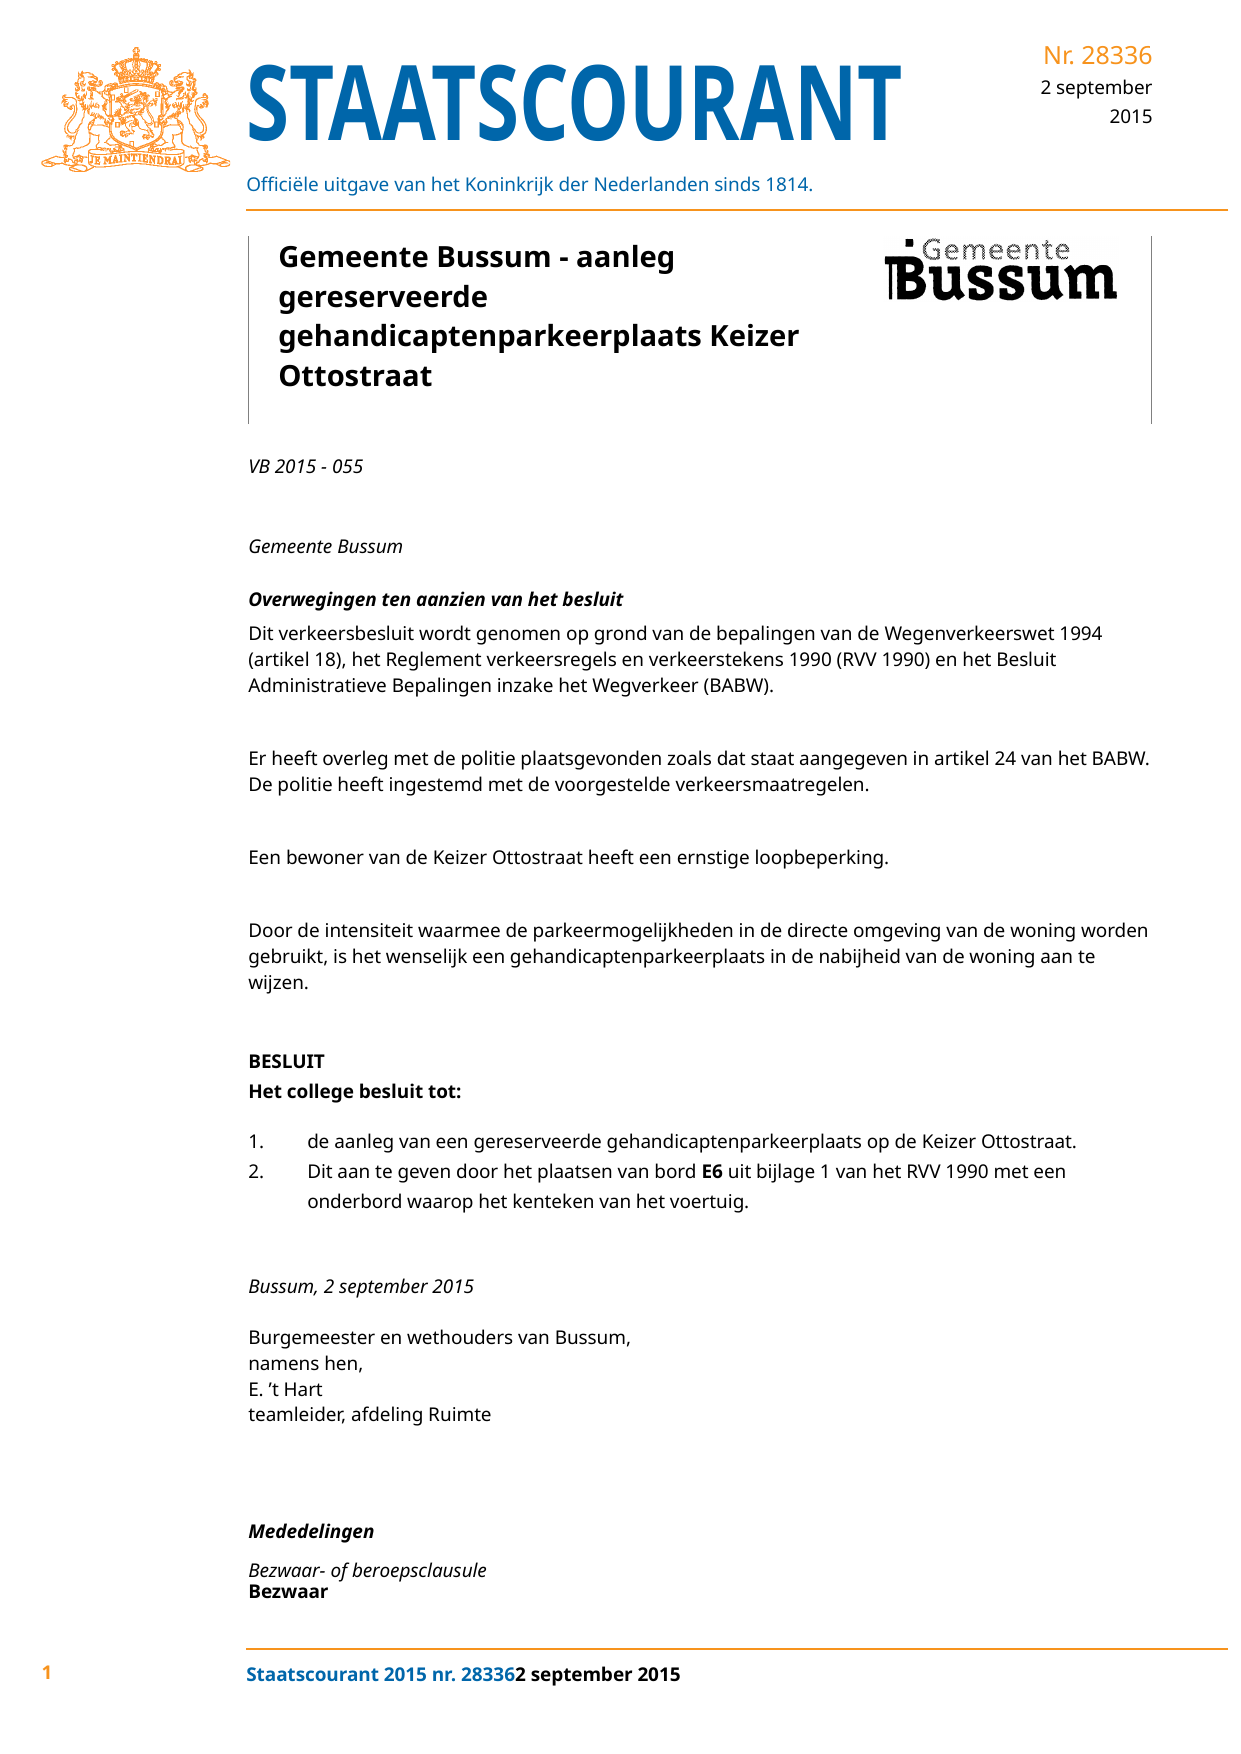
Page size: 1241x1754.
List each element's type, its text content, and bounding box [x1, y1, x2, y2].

text Burgemeester en wethouders van Bussum, [248, 1324, 1152, 1350]
text E. ’t Hart [248, 1376, 1152, 1401]
text Er heeft overleg met de politie plaatsgevonden zoals dat staat aangegeven in artikel 24 van het BABW. De politie heeft ingestemd met de voorgestelde verkeersmaatregelen. [248, 745, 1152, 797]
picture [882, 236, 1119, 302]
text Bezwaar [248, 1583, 1152, 1602]
text Overwegingen ten aanzien van het besluit [248, 586, 1152, 612]
table_header [850, 236, 1151, 424]
list Dit aan te geven door het plaatsen van bord E6 uit bijlage 1 van het RVV 1990 met een onderbord waarop het kenteken van het voertuig. [248, 1158, 1152, 1214]
text teamleider, afdeling Ruimte [248, 1401, 1152, 1427]
text BESLUIT [248, 1049, 1152, 1074]
text Bussum, 2 september 2015 [248, 1273, 1152, 1298]
text Bezwaar- of beroepsclausule [248, 1557, 1152, 1583]
text Een bewoner van de Keizer Ottostraat heeft een ernstige loopbeperking. [248, 844, 1152, 870]
table_header Gemeente Bussum - aanleg gereserveerde gehandicaptenparkeerplaats Keizer Ottostraat [249, 236, 850, 424]
text Mededelingen [248, 1518, 1152, 1544]
text VB 2015 - 055 [248, 454, 1152, 479]
text Dit verkeersbesluit wordt genomen op grond van de bepalingen van de Wegenverkeerswet 1994 (artikel 18), het Reglement verkeersregels en verkeerstekens 1990 (RVV 1990) en het Besluit Administratieve Bepalingen inzake het Wegverkeer (BABW). [248, 620, 1152, 697]
picture [41, 47, 231, 172]
text Gemeente Bussum [248, 533, 1152, 559]
text Door de intensiteit waarmee de parkeermogelijkheden in de directe omgeving van de woning worden gebruikt, is het wenselijk een gehandicaptenparkeerplaats in de nabijheid van de woning aan te wijzen. [248, 917, 1152, 995]
text Het college besluit tot: [248, 1078, 1152, 1104]
text namens hen, [248, 1350, 1152, 1376]
list de aanleg van een gereserveerde gehandicaptenparkeerplaats op de Keizer Ottostraat. [248, 1129, 1152, 1154]
